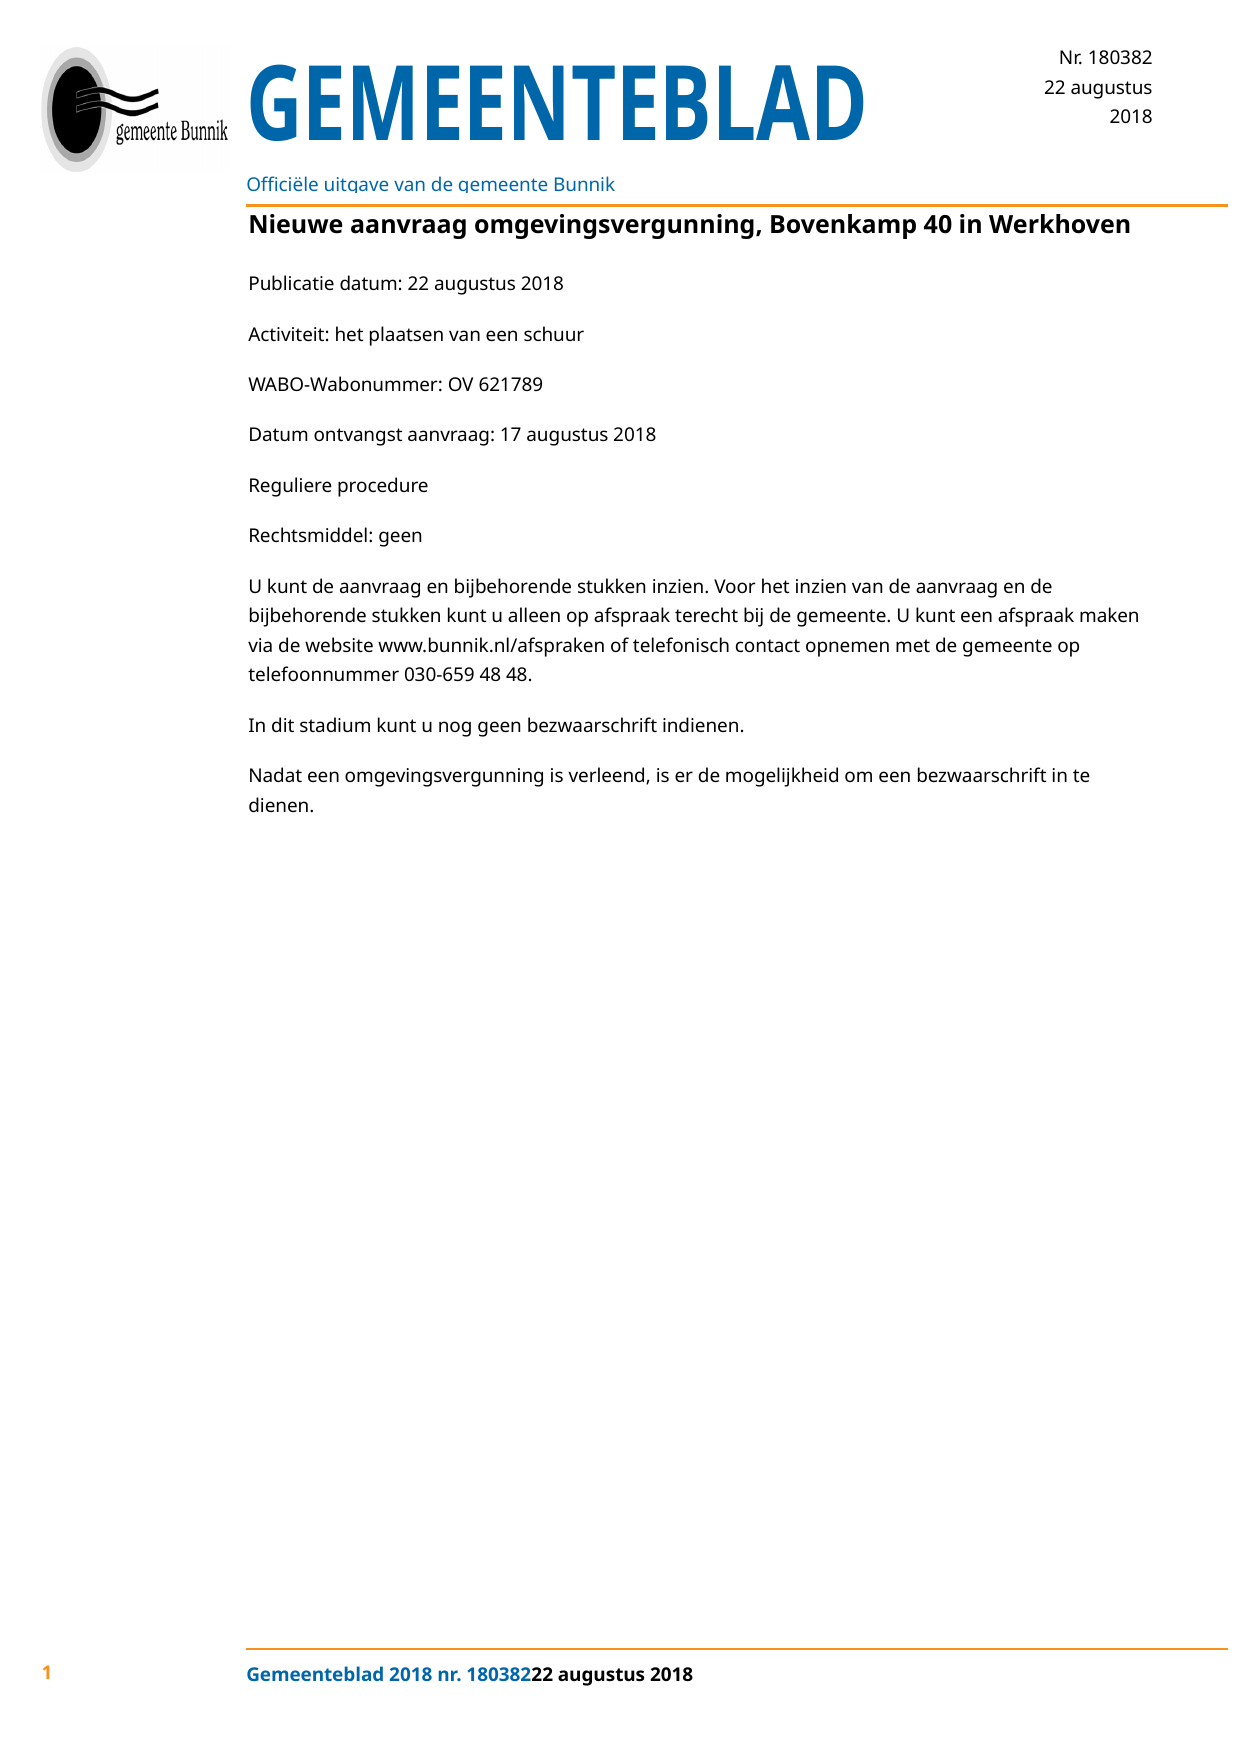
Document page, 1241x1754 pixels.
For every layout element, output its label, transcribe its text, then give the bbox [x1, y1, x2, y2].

text U kunt de aanvraag en bijbehorende stukken inzien. Voor het inzien van de aanvraag en de bijbehorende stukken kunt u alleen op afspraak terecht bij de gemeente. U kunt een afspraak maken via de website www.bunnik.nl/afspraken of telefonisch contact opnemen met de gemeente op telefoonnummer 030-659 48 48. [248, 573, 1152, 687]
text Activiteit: het plaatsen van een schuur [248, 321, 1152, 346]
text WABO-Wabonummer: OV 621789 [248, 371, 1152, 397]
text Publicatie datum: 22 augustus 2018 [248, 270, 1152, 296]
text Rechtsmiddel: geen [248, 522, 1152, 548]
text Reguliere procedure [248, 472, 1152, 498]
text In dit stadium kunt u nog geen bezwaarschrift indienen. [248, 712, 1152, 738]
text Nieuwe aanvraag omgevingsvergunning, Bovenkamp 40 in Werkhoven [248, 207, 1152, 241]
text Datum ontvangst aanvraag: 17 augustus 2018 [248, 422, 1152, 447]
picture [41, 47, 231, 172]
text Nadat een omgevingsvergunning is verleend, is er de mogelijkheid om een bezwaarschrift in te dienen. [248, 762, 1152, 818]
